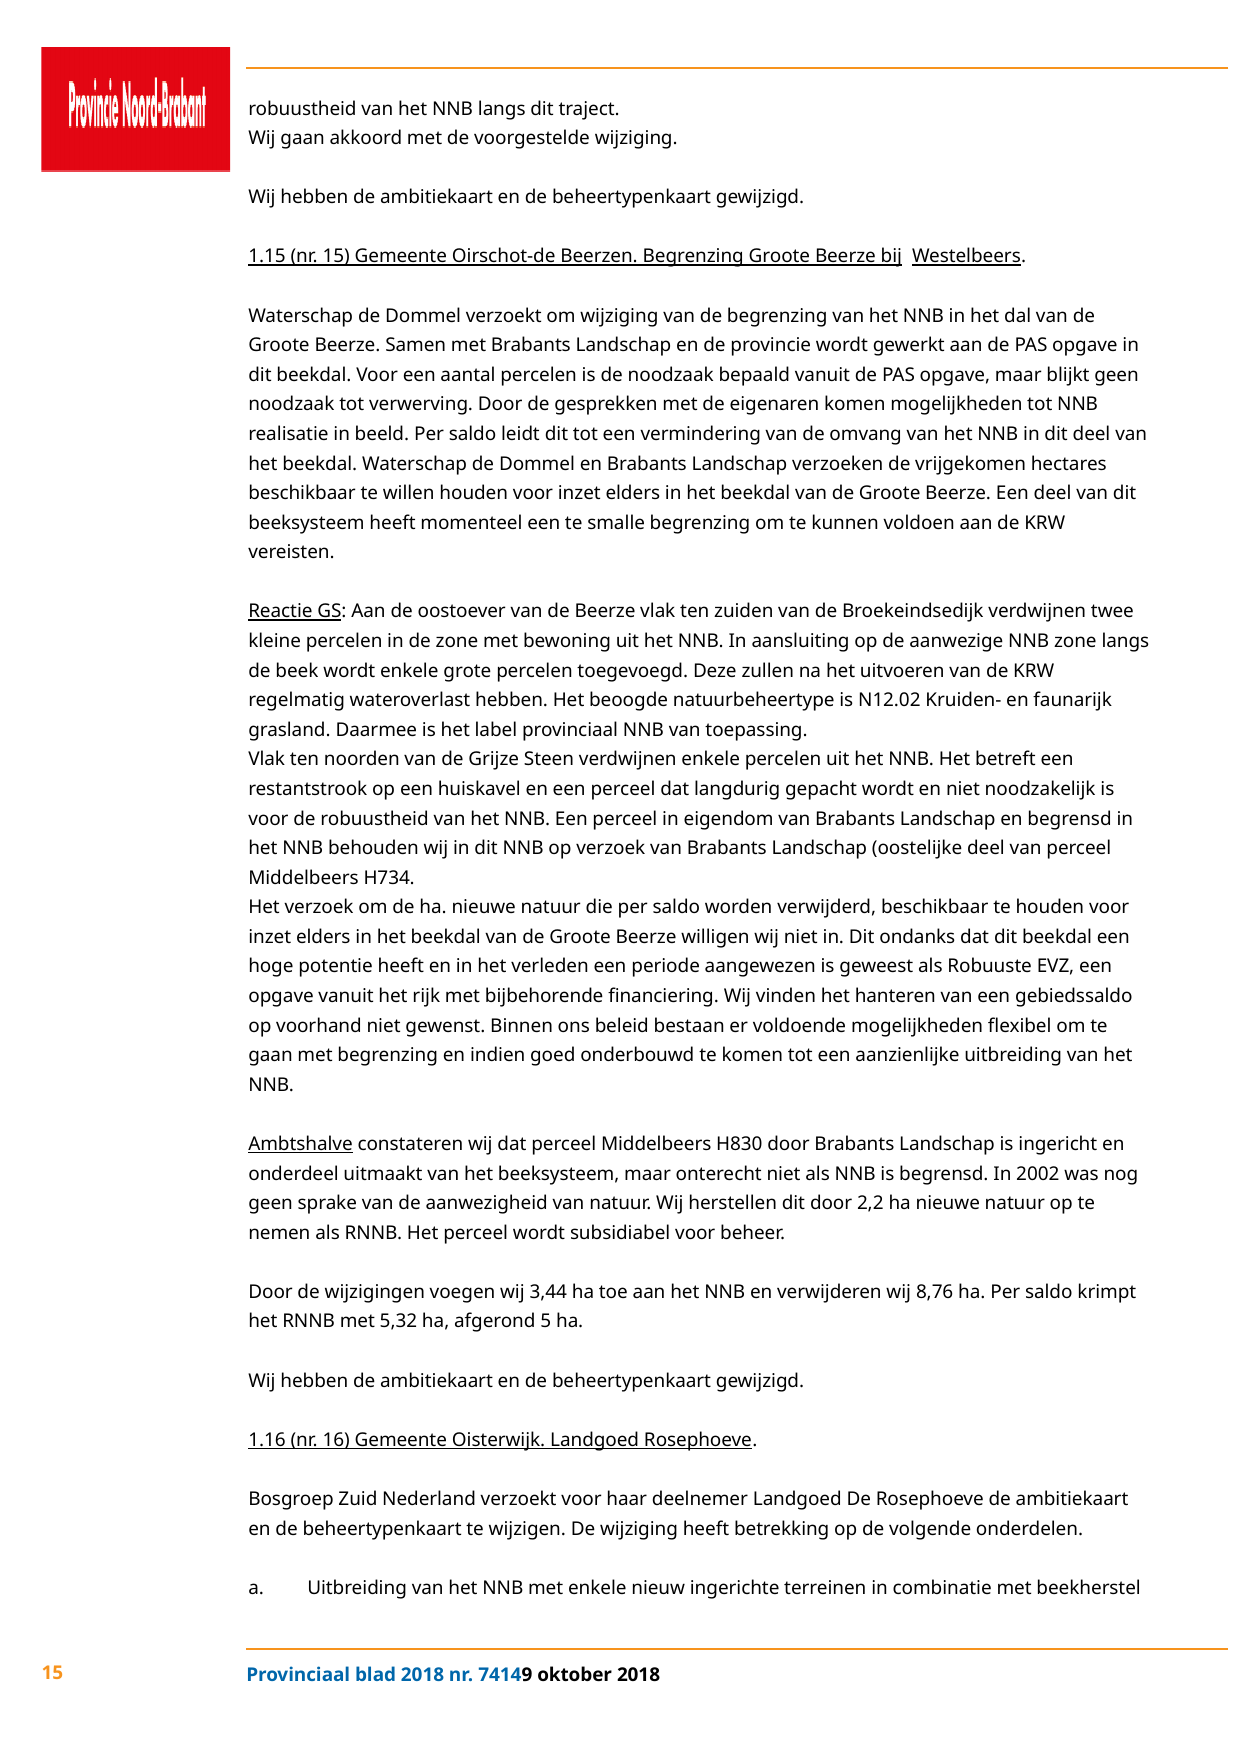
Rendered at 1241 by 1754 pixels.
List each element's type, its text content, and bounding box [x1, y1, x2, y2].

text Het verzoek om de ha. nieuwe natuur die per saldo worden verwijderd, beschikbaar te houden voor inzet elders in het beekdal van de Groote Beerze willigen wij niet in. Dit ondanks dat dit beekdal een hoge potentie heeft en in het verleden een periode aangewezen is geweest als Robuuste EVZ, een opgave vanuit het rijk met bijbehorende financiering. Wij vinden het hanteren van een gebiedssaldo op voorhand niet gewenst. Binnen ons beleid bestaan er voldoende mogelijkheden flexibel om te gaan met begrenzing en indien goed onderbouwd te komen tot een aanzienlijke uitbreiding van het NNB. [248, 893, 1152, 1097]
text Wij hebben de ambitiekaart en de beheertypenkaart gewijzigd. [248, 183, 1152, 209]
text Bosgroep Zuid Nederland verzoekt voor haar deelnemer Landgoed De Rosephoeve de ambitiekaart en de beheertypenkaart te wijzigen. De wijziging heeft betrekking op de volgende onderdelen. [248, 1485, 1152, 1541]
text Vlak ten noorden van de Grijze Steen verdwijnen enkele percelen uit het NNB. Het betreft een restantstrook op een huiskavel en een perceel dat langdurig gepacht wordt en niet noodzakelijk is voor de robuustheid van het NNB. Een perceel in eigendom van Brabants Landschap en begrensd in het NNB behouden wij in dit NNB op verzoek van Brabants Landschap (oostelijke deel van perceel Middelbeers H734. [248, 746, 1152, 890]
list Uitbreiding van het NNB met enkele nieuw ingerichte terreinen in combinatie met beekherstel [248, 1574, 1152, 1600]
text Ambtshalve constateren wij dat perceel Middelbeers H830 door Brabants Landschap is ingericht en onderdeel uitmaakt van het beeksysteem, maar onterecht niet als NNB is begrensd. In 2002 was nog geen sprake van de aanwezigheid van natuur. Wij herstellen dit door 2,2 ha nieuwe natuur op te nemen als RNNB. Het perceel wordt subsidiabel voor beheer. [248, 1130, 1152, 1245]
picture [41, 47, 231, 172]
text 1.16 (nr. 16) Gemeente Oisterwijk. Landgoed Rosephoeve. [248, 1426, 1152, 1452]
text robuustheid van het NNB langs dit traject. [248, 95, 1152, 121]
text Wij gaan akkoord met de voorgestelde wijziging. [248, 124, 1152, 150]
text 1.15 (nr. 15) Gemeente Oirschot-de Beerzen. Begrenzing Groote Beerze bij Westelbeers. [248, 243, 1152, 268]
text Waterschap de Dommel verzoekt om wijziging van de begrenzing van het NNB in het dal van de Groote Beerze. Samen met Brabants Landschap en de provincie wordt gewerkt aan de PAS opgave in dit beekdal. Voor een aantal percelen is de noodzaak bepaald vanuit de PAS opgave, maar blijkt geen noodzaak tot verwerving. Door de gesprekken met de eigenaren komen mogelijkheden tot NNB realisatie in beeld. Per saldo leidt dit tot een vermindering van de omvang van het NNB in dit deel van het beekdal. Waterschap de Dommel en Brabants Landschap verzoeken de vrijgekomen hectares beschikbaar te willen houden voor inzet elders in het beekdal van de Groote Beerze. Een deel van dit beeksysteem heeft momenteel een te smalle begrenzing om te kunnen voldoen aan de KRW vereisten. [248, 302, 1152, 564]
text Reactie GS: Aan de oostoever van de Beerze vlak ten zuiden van de Broekeindsedijk verdwijnen twee kleine percelen in de zone met bewoning uit het NNB. In aansluiting op de aanwezige NNB zone langs de beek wordt enkele grote percelen toegevoegd. Deze zullen na het uitvoeren van de KRW regelmatig wateroverlast hebben. Het beoogde natuurbeheertype is N12.02 Kruiden- en faunarijk grasland. Daarmee is het label provinciaal NNB van toepassing. [248, 598, 1152, 742]
text Wij hebben de ambitiekaart en de beheertypenkaart gewijzigd. [248, 1367, 1152, 1393]
text Door de wijzigingen voegen wij 3,44 ha toe aan het NNB en verwijderen wij 8,76 ha. Per saldo krimpt het RNNB met 5,32 ha, afgerond 5 ha. [248, 1278, 1152, 1333]
